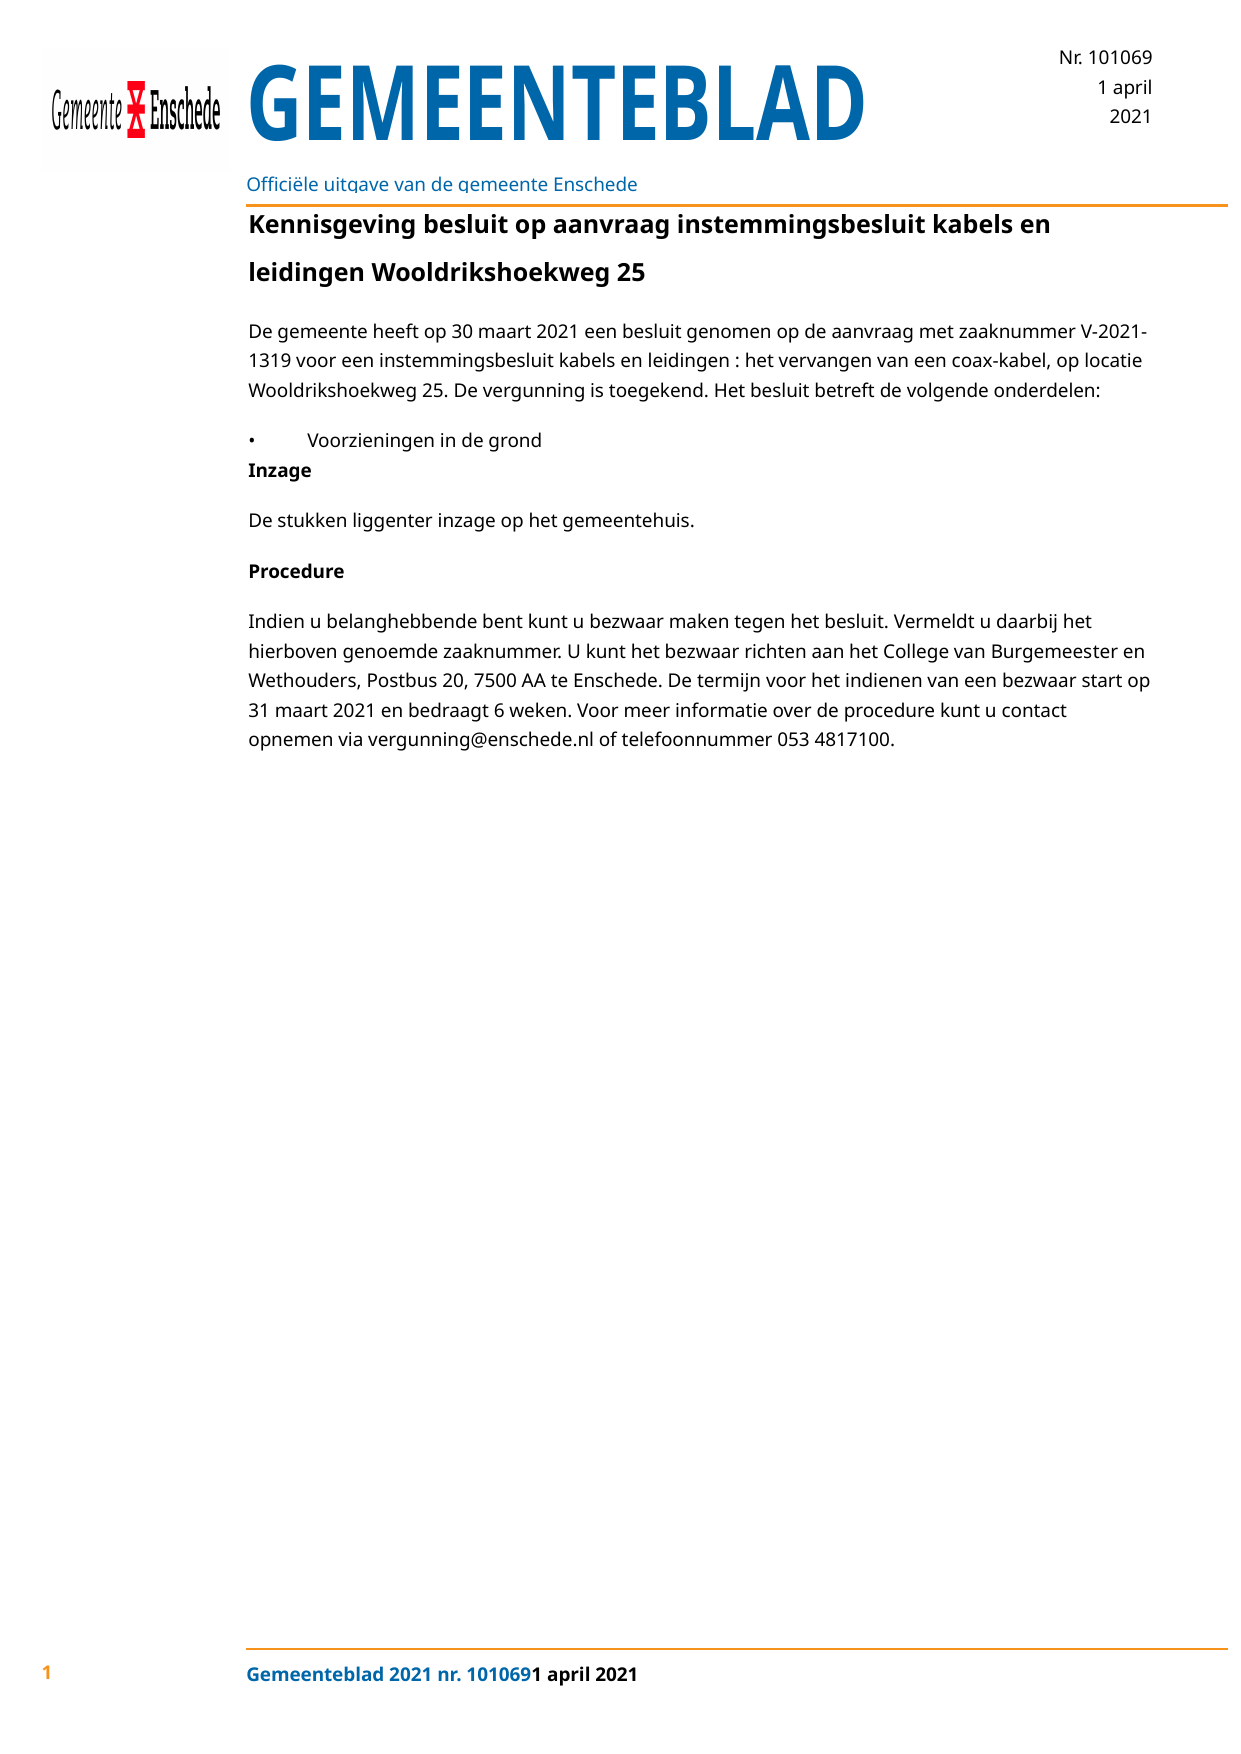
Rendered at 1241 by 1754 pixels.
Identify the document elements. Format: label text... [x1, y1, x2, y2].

text De gemeente heeft op 30 maart 2021 een besluit genomen op de aanvraag met zaaknummer V-2021-1319 voor een instemmingsbesluit kabels en leidingen : het vervangen van een coax-kabel, op locatie Wooldrikshoekweg 25. De vergunning is toegekend. Het besluit betreft de volgende onderdelen: [248, 318, 1152, 403]
text Procedure [248, 558, 1152, 584]
list Voorzieningen in de grond [248, 427, 1152, 453]
text Kennisgeving besluit op aanvraag instemmingsbesluit kabels en leidingen Wooldrikshoekweg 25 [248, 207, 1152, 288]
picture [41, 47, 231, 172]
text Inzage [248, 457, 1152, 483]
text De stukken liggenter inzage op het gemeentehuis. [248, 507, 1152, 533]
text Indien u belanghebbende bent kunt u bezwaar maken tegen het besluit. Vermeldt u daarbij het hierboven genoemde zaaknummer. U kunt het bezwaar richten aan het College van Burgemees­ter en Wethouders, Postbus 20, 7500 AA te Enschede. De termijn voor het indienen van een bezwaar start op 31 maart 2021 en bedraagt 6 weken. Voor meer informatie over de procedure kunt u contact opnemen via vergunning@enschede.nl of telefoonnummer 053 4817100. [248, 608, 1152, 752]
